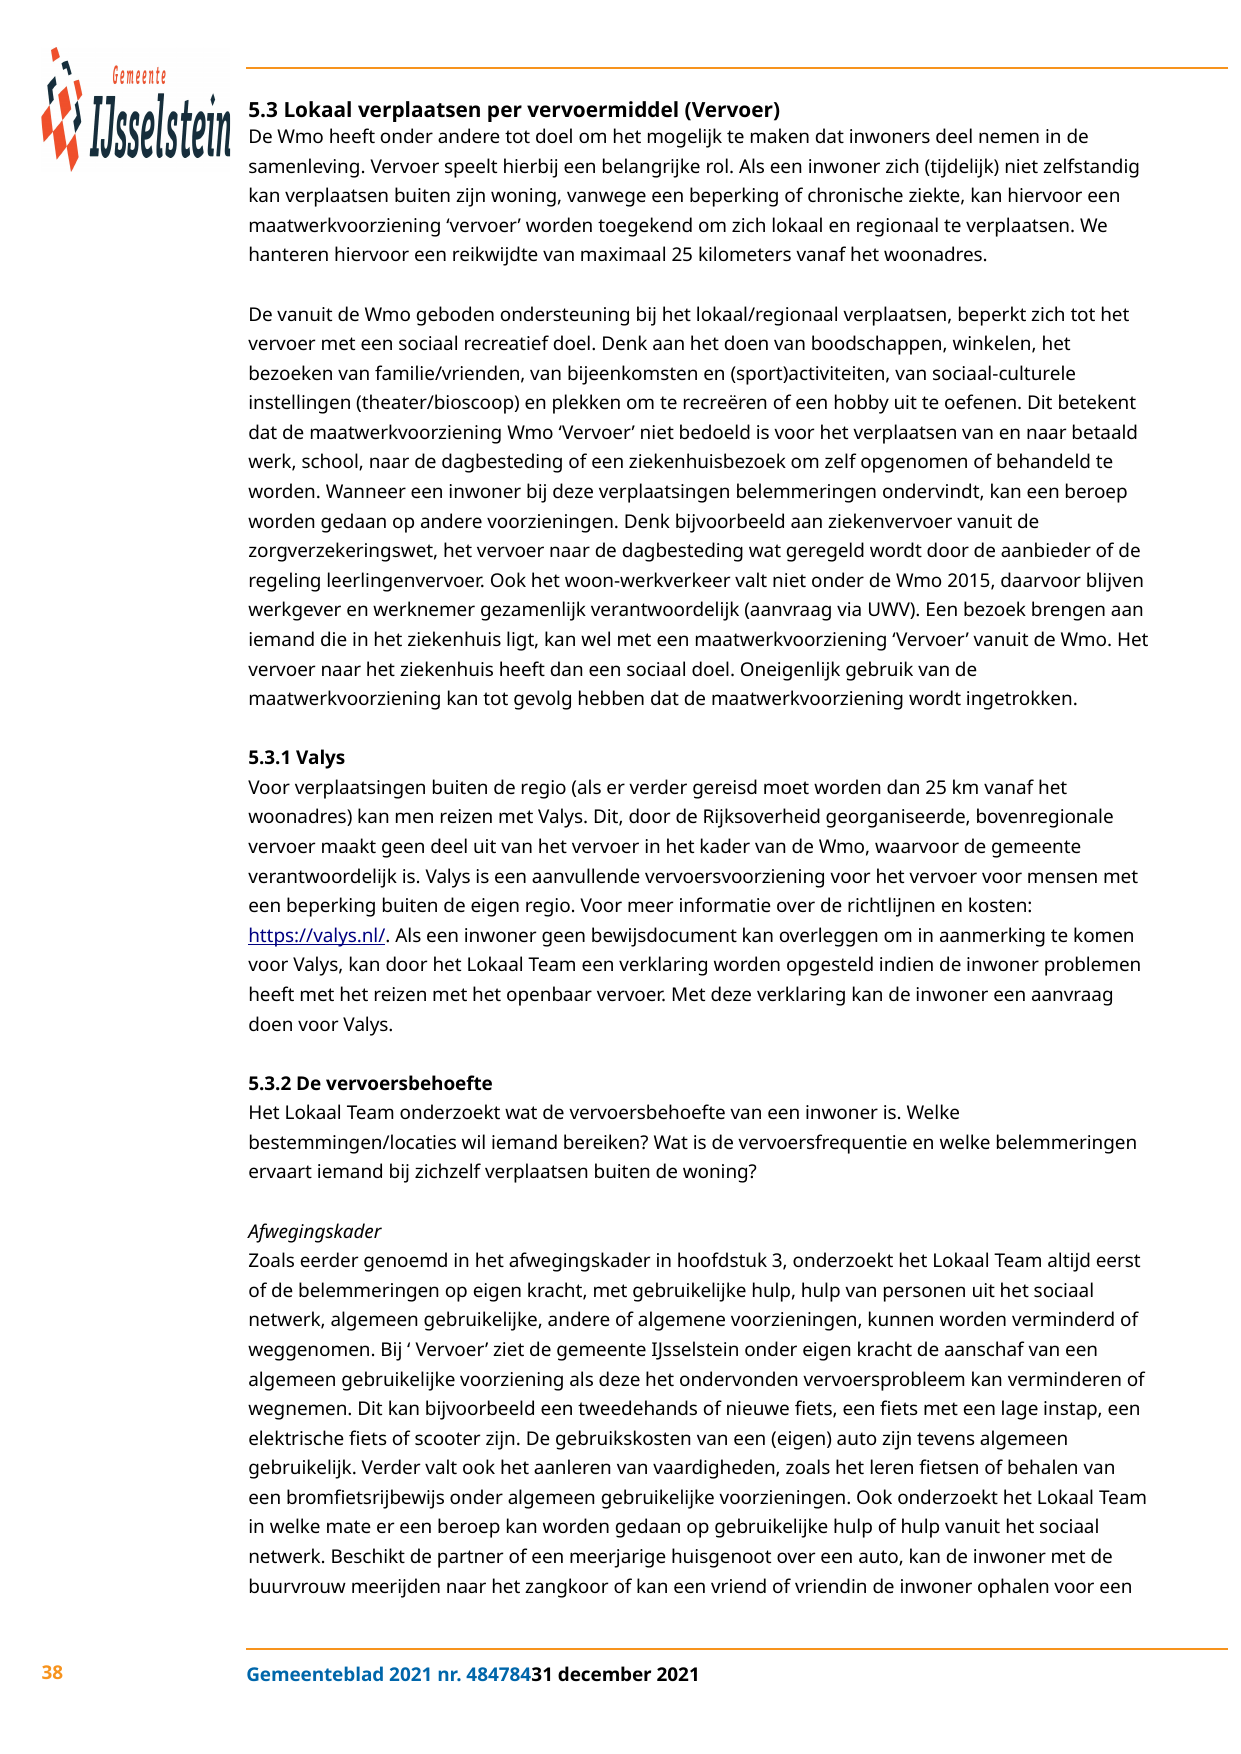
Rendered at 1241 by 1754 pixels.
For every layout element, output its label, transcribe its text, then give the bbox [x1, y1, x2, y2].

text Het Lokaal Team onderzoekt wat de vervoersbehoefte van een inwoner is. Welke bestemmingen/locaties wil iemand bereiken? Wat is de vervoersfrequentie en welke belemmeringen ervaart iemand bij zichzelf verplaatsen buiten de woning? [248, 1099, 1152, 1184]
text 5.3.2 De vervoersbehoefte [248, 1070, 1152, 1096]
text Voor verplaatsingen buiten de regio (als er verder gereisd moet worden dan 25 km vanaf het woonadres) kan men reizen met Valys. Dit, door de Rijksoverheid georganiseerde, bovenregionale vervoer maakt geen deel uit van het vervoer in het kader van de Wmo, waarvoor de gemeente verantwoordelijk is. Valys is een aanvullende vervoersvoorziening voor het vervoer voor mensen met een beperking buiten de eigen regio. Voor meer informatie over de richtlijnen en kosten: https://valys.nl/. Als een inwoner geen bewijsdocument kan overleggen om in aanmerking te komen voor Valys, kan door het Lokaal Team een verklaring worden opgesteld indien de inwoner problemen heeft met het reizen met het openbaar vervoer. Met deze verklaring kan de inwoner een aanvraag doen voor Valys. [248, 774, 1152, 1036]
text 5.3 Lokaal verplaatsen per vervoermiddel (Vervoer) [248, 95, 1152, 123]
text 5.3.1 Valys [248, 744, 1152, 770]
text Afwegingskader [248, 1218, 1152, 1243]
text De Wmo heeft onder andere tot doel om het mogelijk te maken dat inwoners deel nemen in de samenleving. Vervoer speelt hierbij een belangrijke rol. Als een inwoner zich (tijdelijk) niet zelfstandig kan verplaatsen buiten zijn woning, vanwege een beperking of chronische ziekte, kan hiervoor een maatwerkvoorziening ‘vervoer’ worden toegekend om zich lokaal en regionaal te verplaatsen. We hanteren hiervoor een reikwijdte van maximaal 25 kilometers vanaf het woonadres. [248, 123, 1152, 267]
text Zoals eerder genoemd in het afwegingskader in hoofdstuk 3, onderzoekt het Lokaal Team altijd eerst of de belemmeringen op eigen kracht, met gebruikelijke hulp, hulp van personen uit het sociaal netwerk, algemeen gebruikelijke, andere of algemene voorzieningen, kunnen worden verminderd of weggenomen. Bij ‘ Vervoer’ ziet de gemeente IJsselstein onder eigen kracht de aanschaf van een algemeen gebruikelijke voorziening als deze het ondervonden vervoersprobleem kan verminderen of wegnemen. Dit kan bijvoorbeeld een tweedehands of nieuwe fiets, een fiets met een lage instap, een elektrische fiets of scooter zijn. De gebruikskosten van een (eigen) auto zijn tevens algemeen gebruikelijk. Verder valt ook het aanleren van vaardigheden, zoals het leren fietsen of behalen van een bromfietsrijbewijs onder algemeen gebruikelijke voorzieningen. Ook onderzoekt het Lokaal Team in welke mate er een beroep kan worden gedaan op gebruikelijke hulp of hulp vanuit het sociaal netwerk. Beschikt de partner of een meerjarige huisgenoot over een auto, kan de inwoner met de buurvrouw meerijden naar het zangkoor of kan een vriend of vriendin de inwoner ophalen voor een [248, 1247, 1152, 1598]
picture [41, 47, 231, 172]
text De vanuit de Wmo geboden ondersteuning bij het lokaal/regionaal verplaatsen, beperkt zich tot het vervoer met een sociaal recreatief doel. Denk aan het doen van boodschappen, winkelen, het bezoeken van familie/vrienden, van bijeenkomsten en (sport)activiteiten, van sociaal-culturele instellingen (theater/bioscoop) en plekken om te recreëren of een hobby uit te oefenen. Dit betekent dat de maatwerkvoorziening Wmo ‘Vervoer’ niet bedoeld is voor het verplaatsen van en naar betaald werk, school, naar de dagbesteding of een ziekenhuisbezoek om zelf opgenomen of behandeld te worden. Wanneer een inwoner bij deze verplaatsingen belemmeringen ondervindt, kan een beroep worden gedaan op andere voorzieningen. Denk bijvoorbeeld aan ziekenvervoer vanuit de zorgverzekeringswet, het vervoer naar de dagbesteding wat geregeld wordt door de aanbieder of de regeling leerlingenvervoer. Ook het woon-werkverkeer valt niet onder de Wmo 2015, daarvoor blijven werkgever en werknemer gezamenlijk verantwoordelijk (aanvraag via UWV). Een bezoek brengen aan iemand die in het ziekenhuis ligt, kan wel met een maatwerkvoorziening ‘Vervoer’ vanuit de Wmo. Het vervoer naar het ziekenhuis heeft dan een sociaal doel. Oneigenlijk gebruik van de maatwerkvoorziening kan tot gevolg hebben dat de maatwerkvoorziening wordt ingetrokken. [248, 301, 1152, 711]
